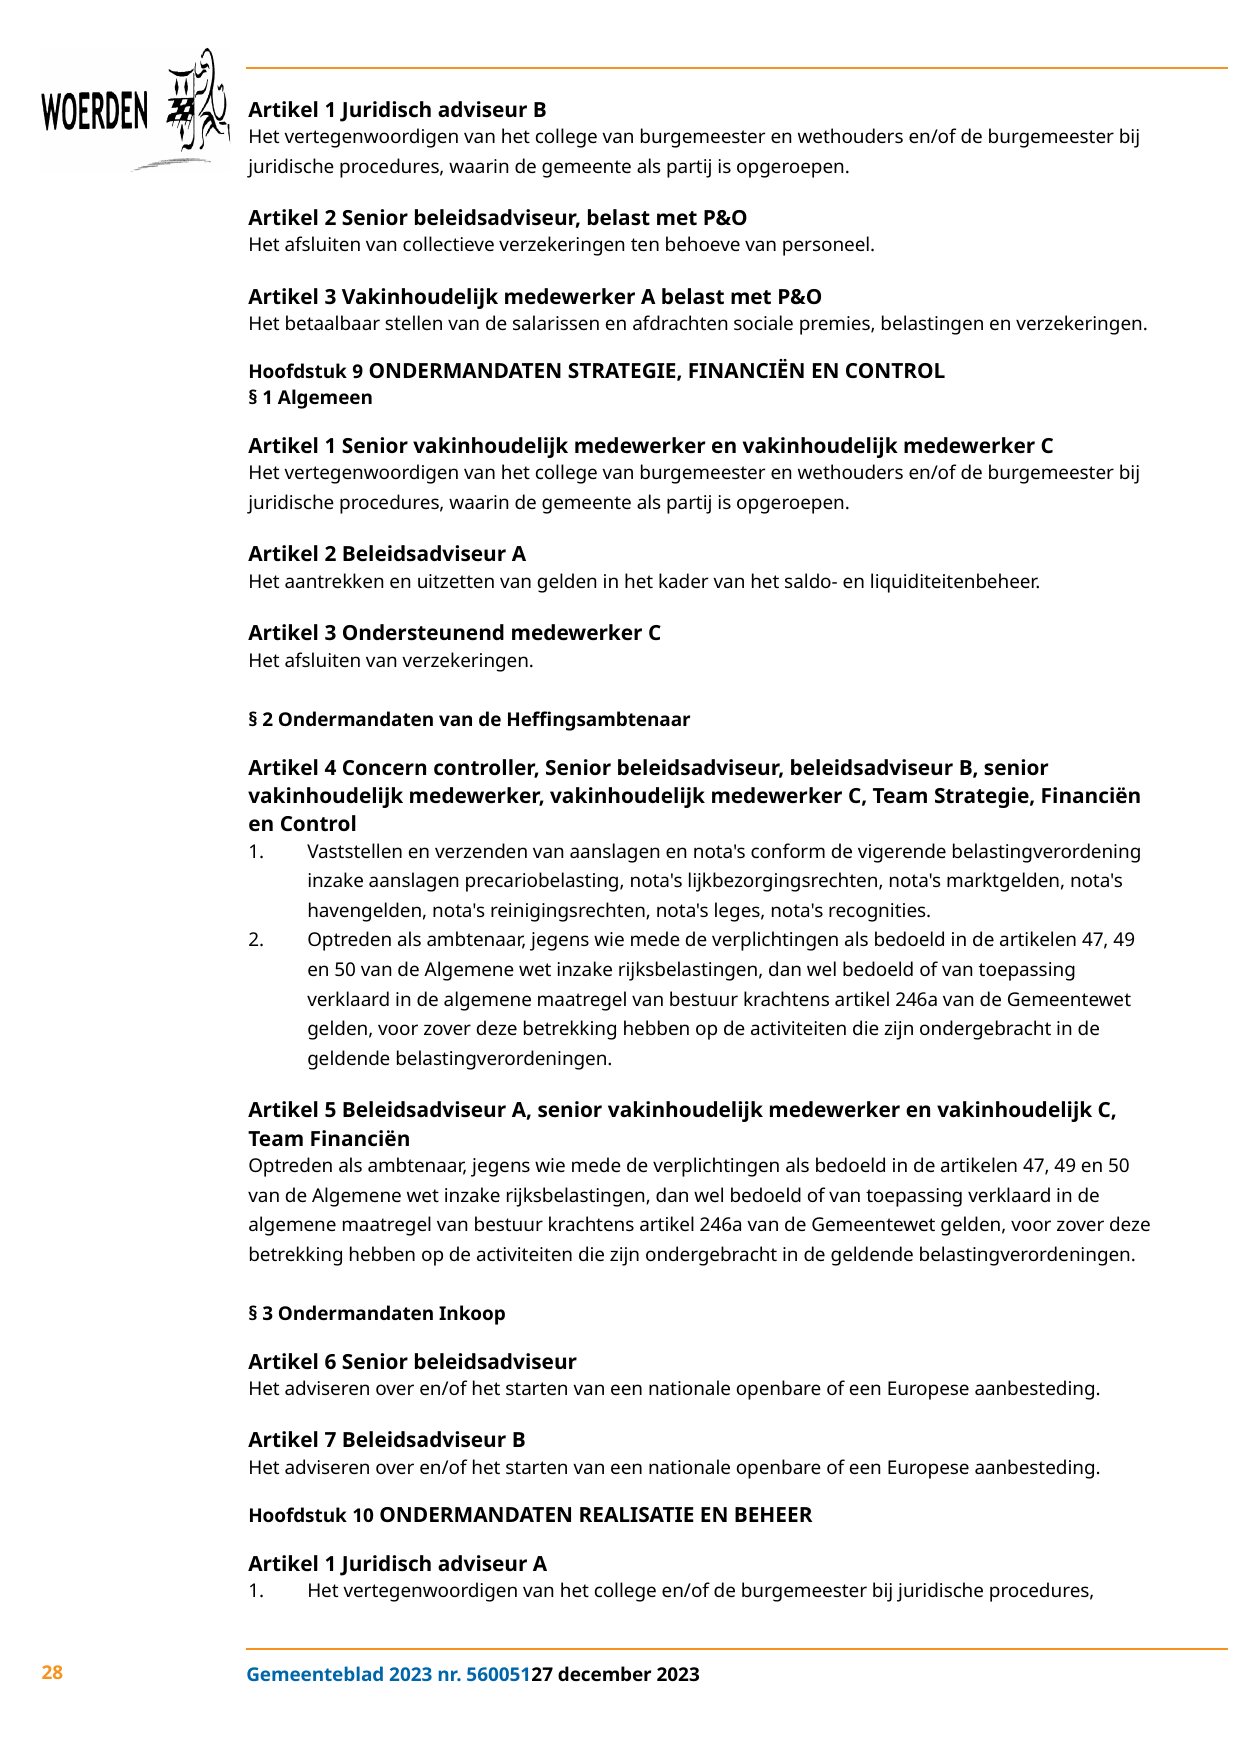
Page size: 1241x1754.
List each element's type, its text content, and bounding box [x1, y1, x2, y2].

text Het adviseren over en/of het starten van een nationale openbare of een Europese aanbesteding. [248, 1454, 1152, 1480]
text Artikel 1 Juridisch adviseur B [248, 95, 1152, 123]
text Het vertegenwoordigen van het college van burgemeester en wethouders en/of de burgemeester bij juridische procedures, waarin de gemeente als partij is opgeroepen. [248, 123, 1152, 178]
list Het vertegenwoordigen van het college en/of de burgemeester bij juridische procedures, [248, 1577, 1152, 1603]
text Artikel 6 Senior beleidsadviseur [248, 1347, 1152, 1375]
text § 1 Algemeen [248, 384, 1152, 410]
text Artikel 1 Senior vakinhoudelijk medewerker en vakinhoudelijk medewerker C [248, 431, 1152, 459]
text Artikel 1 Juridisch adviseur A [248, 1549, 1152, 1577]
text Het betaalbaar stellen van de salarissen en afdrachten sociale premies, belastingen en verzekeringen. [248, 311, 1152, 336]
list Optreden als ambtenaar, jegens wie mede de verplichtingen als bedoeld in de artikelen 47, 49 en 50 van de Algemene wet inzake rijksbelastingen, dan wel bedoeld of van toepassing verklaard in de algemene maatregel van bestuur krachtens artikel 246a van de Gemeentewet gelden, voor zover deze betrekking hebben op de activiteiten die zijn ondergebracht in de geldende belastingverordeningen. [248, 927, 1152, 1071]
text § 3 Ondermandaten Inkoop [248, 1300, 1152, 1326]
text Artikel 2 Beleidsadviseur A [248, 539, 1152, 568]
text Het adviseren over en/of het starten van een nationale openbare of een Europese aanbesteding. [248, 1375, 1152, 1401]
text Artikel 2 Senior beleidsadviseur, belast met P&O [248, 203, 1152, 232]
text Het afsluiten van collectieve verzekeringen ten behoeve van personeel. [248, 232, 1152, 257]
text Het afsluiten van verzekeringen. [248, 647, 1152, 673]
text Artikel 7 Beleidsadviseur B [248, 1426, 1152, 1454]
text Optreden als ambtenaar, jegens wie mede de verplichtingen als bedoeld in de artikelen 47, 49 en 50 van de Algemene wet inzake rijksbelastingen, dan wel bedoeld of van toepassing verklaard in de algemene maatregel van bestuur krachtens artikel 246a van de Gemeentewet gelden, voor zover deze betrekking hebben op de activiteiten die zijn ondergebracht in de geldende belastingverordeningen. [248, 1152, 1152, 1267]
text Het vertegenwoordigen van het college van burgemeester en wethouders en/of de burgemeester bij juridische procedures, waarin de gemeente als partij is opgeroepen. [248, 459, 1152, 515]
text Hoofdstuk 9 ONDERMANDATEN STRATEGIE, FINANCIËN EN CONTROL [248, 356, 1152, 384]
text § 2 Ondermandaten van de Heffingsambtenaar [248, 706, 1152, 732]
picture [41, 47, 231, 172]
list Vaststellen en verzenden van aanslagen en nota's conform de vigerende belastingverordening inzake aanslagen precariobelasting, nota's lijkbezorgingsrechten, nota's marktgelden, nota's havengelden, nota's reinigingsrechten, nota's leges, nota's recognities. [248, 838, 1152, 923]
text Het aantrekken en uitzetten van gelden in het kader van het saldo- en liquiditeitenbeheer. [248, 568, 1152, 594]
text Hoofdstuk 10 ONDERMANDATEN REALISATIE EN BEHEER [248, 1500, 1152, 1528]
text Artikel 5 Beleidsadviseur A, senior vakinhoudelijk medewerker en vakinhoudelijk C, Team Financiën [248, 1095, 1152, 1152]
text Artikel 3 Ondersteunend medewerker C [248, 618, 1152, 647]
text Artikel 3 Vakinhoudelijk medewerker A belast met P&O [248, 282, 1152, 311]
text Artikel 4 Concern controller, Senior beleidsadviseur, beleidsadviseur B, senior vakinhoudelijk medewerker, vakinhoudelijk medewerker C, Team Strategie, Financiën en Control [248, 753, 1152, 838]
